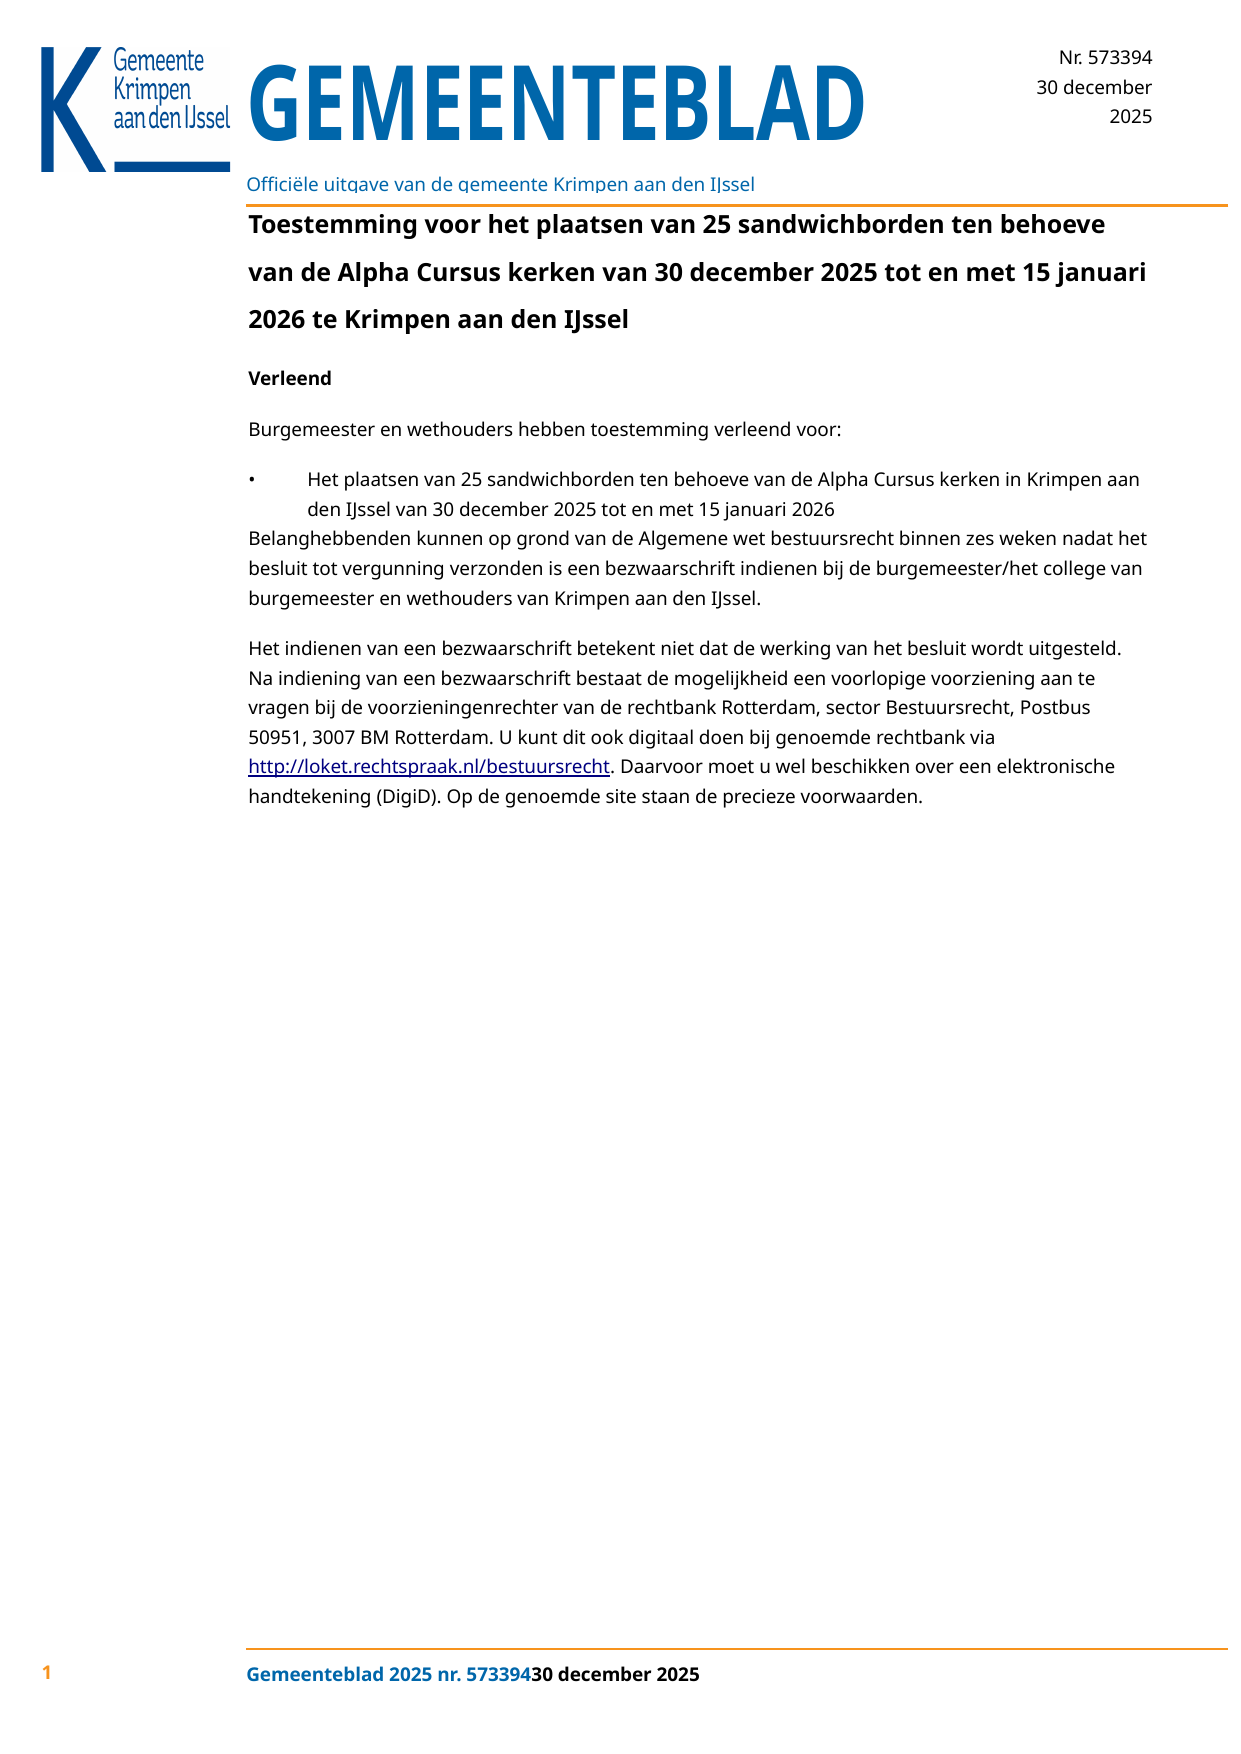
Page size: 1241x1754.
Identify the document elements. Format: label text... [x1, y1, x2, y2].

text Verleend [248, 366, 1152, 391]
text Toestemming voor het plaatsen van 25 sandwichborden ten behoeve van de Alpha Cursus kerken van 30 december 2025 tot en met 15 januari 2026 te Krimpen aan den IJssel [248, 207, 1152, 336]
picture [41, 47, 231, 172]
text Het indienen van een bezwaarschrift betekent niet dat de werking van het besluit wordt uitgesteld. Na indiening van een bezwaarschrift bestaat de mogelijkheid een voorlopige voorziening aan te vragen bij de voorzieningenrechter van de rechtbank Rotterdam, sector Bestuursrecht, Postbus 50951, 3007 BM Rotterdam. U kunt dit ook digitaal doen bij genoemde rechtbank via http://loket.rechtspraak.nl/bestuursrecht. Daarvoor moet u wel beschikken over een elektronische handtekening (DigiD). Op de genoemde site staan de precieze voorwaarden. [248, 635, 1152, 809]
list Het plaatsen van 25 sandwichborden ten behoeve van de Alpha Cursus kerken in Krimpen aan den IJssel van 30 december 2025 tot en met 15 januari 2026 [248, 466, 1152, 522]
text Burgemeester en wethouders hebben toestemming verleend voor: [248, 416, 1152, 442]
text Belanghebbenden kunnen op grond van de Algemene wet bestuursrecht binnen zes weken nadat het besluit tot vergunning verzonden is een bezwaarschrift indienen bij de burgemeester/het college van burgemeester en wethouders van Krimpen aan den IJssel. [248, 526, 1152, 610]
